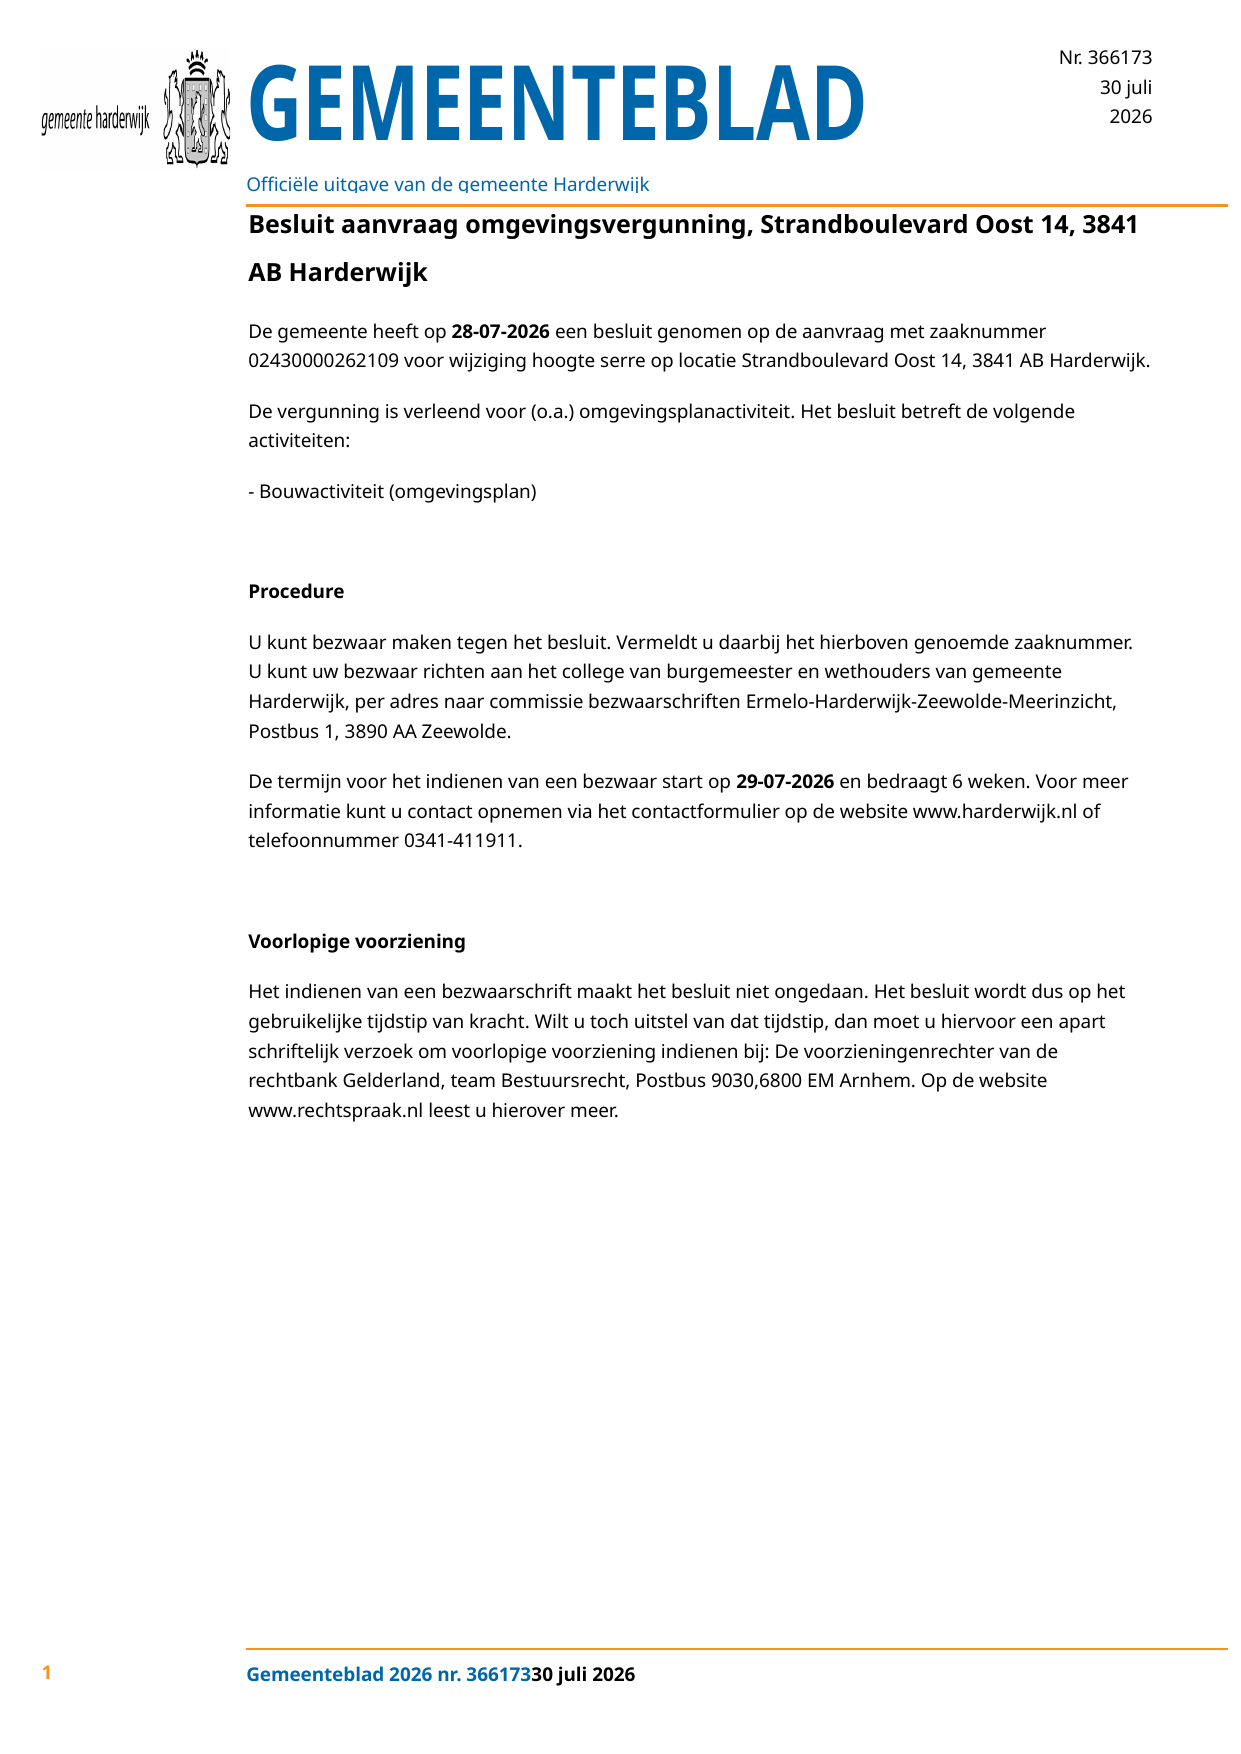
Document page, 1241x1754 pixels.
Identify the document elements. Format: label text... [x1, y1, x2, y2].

text De vergunning is verleend voor (o.a.) omgevingsplanactiviteit. Het besluit betreft de volgende activiteiten: [248, 398, 1152, 453]
text Voorlopige voorziening [248, 928, 1152, 954]
text De termijn voor het indienen van een bezwaar start op 29-07-2026 en bedraagt 6 weken. Voor meer informatie kunt u contact opnemen via het contactformulier op de website www.harderwijk.nl of telefoonnummer 0341-411911. [248, 768, 1152, 853]
text De gemeente heeft op 28-07-2026 een besluit genomen op de aanvraag met zaaknummer 02430000262109 voor wijziging hoogte serre op locatie Strandboulevard Oost 14, 3841 AB Harderwijk. [248, 318, 1152, 373]
picture [41, 47, 231, 172]
text Besluit aanvraag omgevingsvergunning, Strandboulevard Oost 14, 3841 AB Harderwijk [248, 207, 1152, 288]
text U kunt bezwaar maken tegen het besluit. Vermeldt u daarbij het hierboven genoemde zaaknummer. U kunt uw bezwaar richten aan het college van burgemeester en wethouders van gemeente Harderwijk, per adres naar commissie bezwaarschriften Ermelo-Harderwijk-Zeewolde-Meerinzicht, Postbus 1, 3890 AA Zeewolde. [248, 629, 1152, 744]
text Het indienen van een bezwaarschrift maakt het besluit niet ongedaan. Het besluit wordt dus op het gebruikelijke tijdstip van kracht. Wilt u toch uitstel van dat tijdstip, dan moet u hiervoor een apart schriftelijk verzoek om voorlopige voorziening indienen bij: De voorzieningenrechter van de rechtbank Gelderland, team Bestuursrecht, Postbus 9030,6800 EM Arnhem. Op de website www.rechtspraak.nl leest u hierover meer. [248, 979, 1152, 1123]
text - Bouwactiviteit (omgevingsplan) [248, 478, 1152, 504]
text Procedure [248, 579, 1152, 604]
